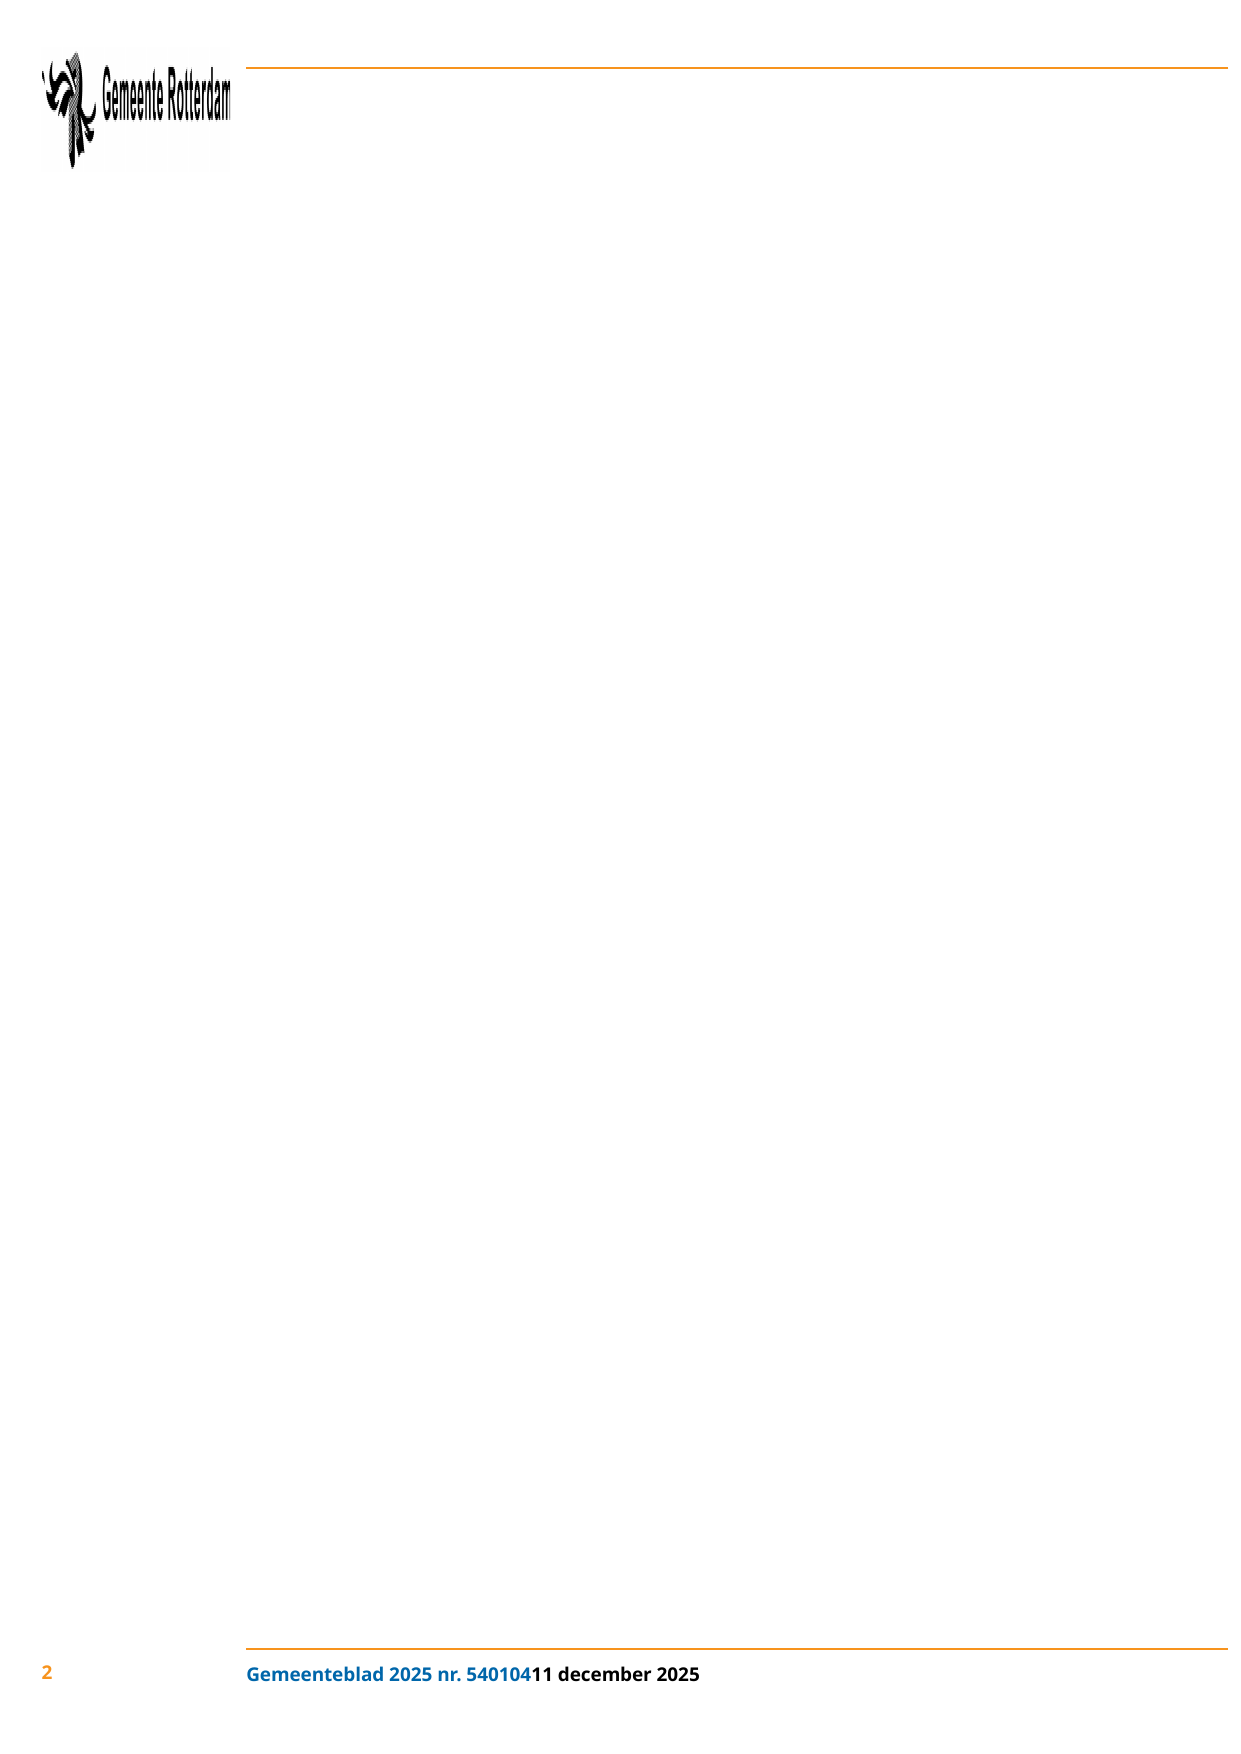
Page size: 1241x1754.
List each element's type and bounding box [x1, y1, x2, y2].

picture [41, 47, 231, 172]
